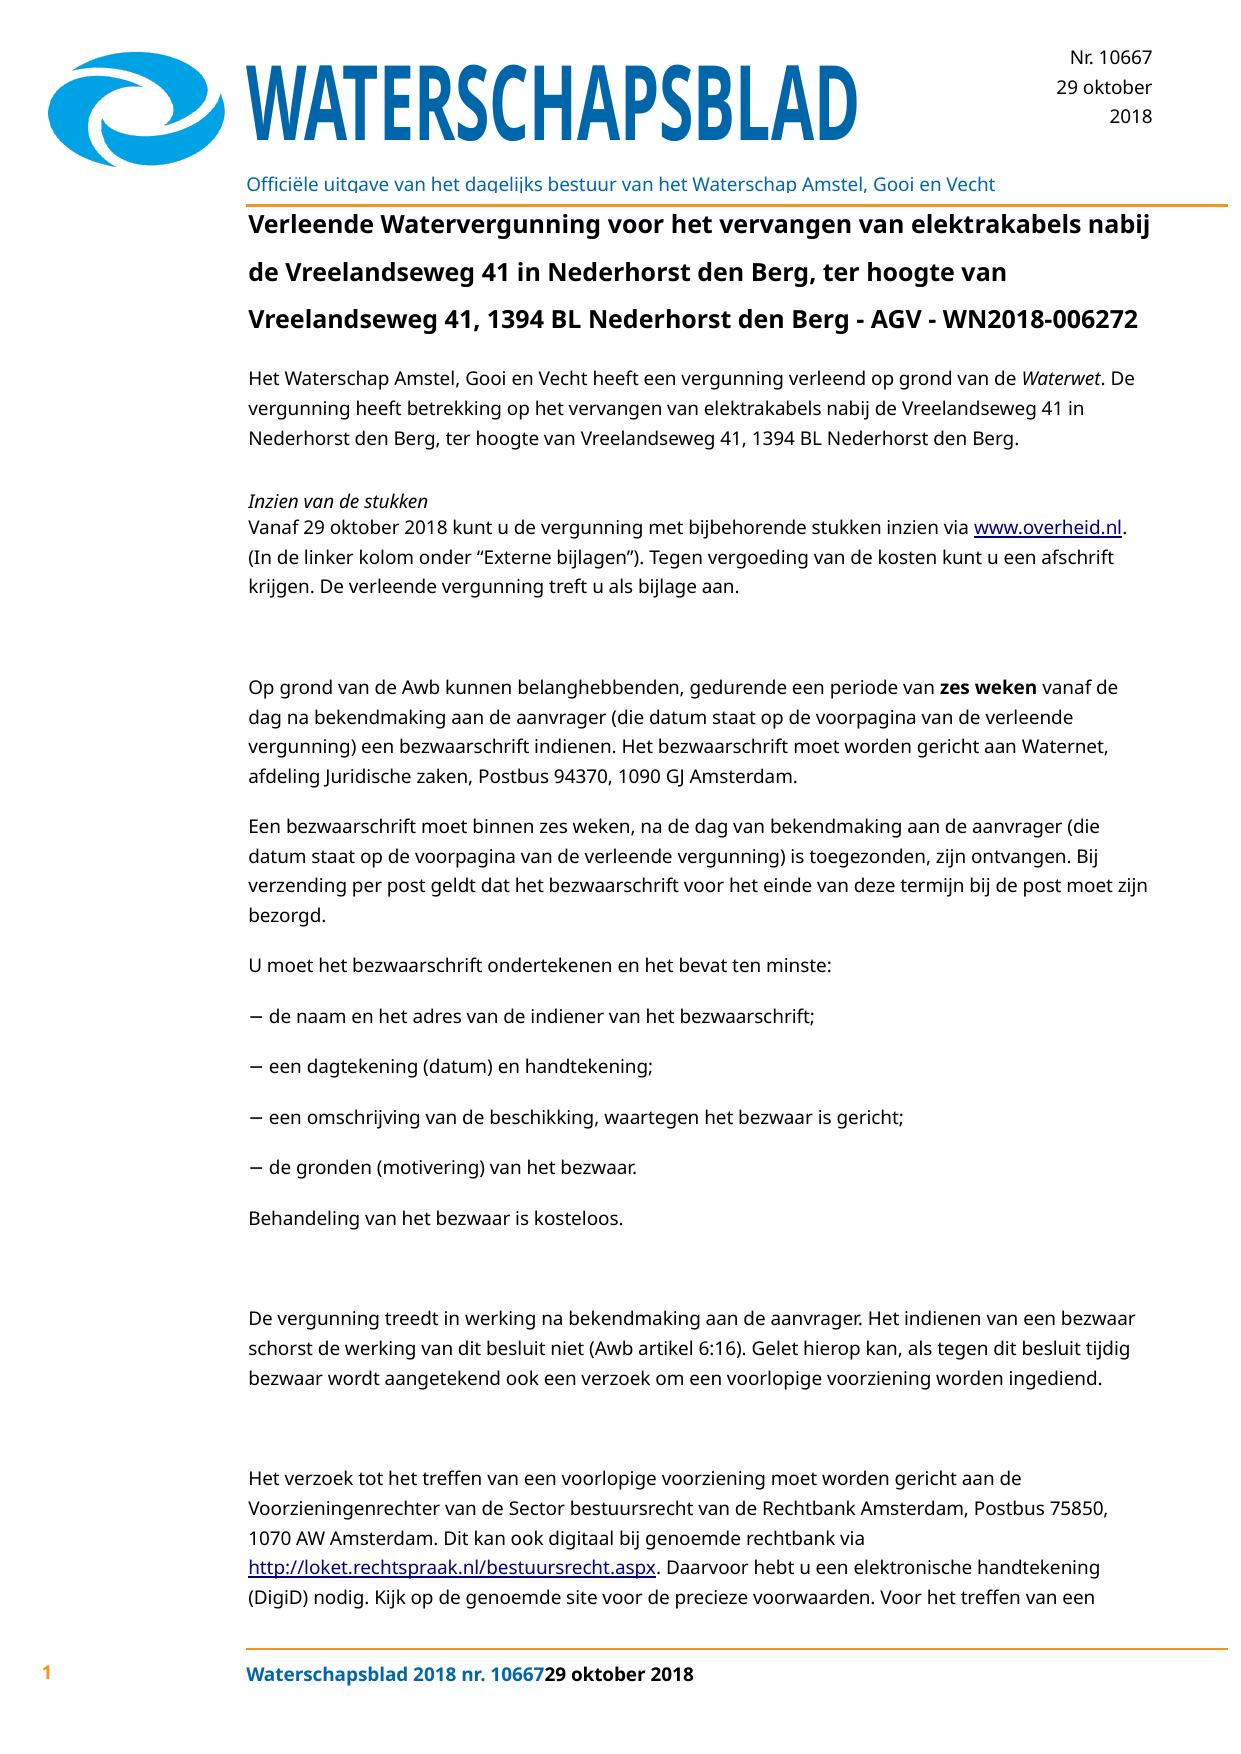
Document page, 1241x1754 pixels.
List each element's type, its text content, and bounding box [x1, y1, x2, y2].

text − de gronden (motivering) van het bezwaar. [248, 1154, 1152, 1180]
text Behandeling van het bezwaar is kosteloos. [248, 1205, 1152, 1231]
text U moet het bezwaarschrift ondertekenen en het bevat ten minste: [248, 953, 1152, 978]
text Inzien van de stukken [248, 489, 1152, 514]
picture [41, 47, 231, 172]
text Het verzoek tot het treffen van een voorlopige voorziening moet worden gericht aan de Voorzieningenrechter van de Sector bestuursrecht van de Rechtbank Amsterdam, Postbus 75850, 1070 AW Amsterdam. Dit kan ook digitaal bij genoemde rechtbank via http://loket.rechtspraak.nl/bestuursrecht.aspx. Daarvoor hebt u een elektronische handtekening (DigiD) nodig. Kijk op de genoemde site voor de precieze voorwaarden. Voor het treffen van een [248, 1466, 1152, 1610]
text Op grond van de Awb kunnen belanghebbenden, gedurende een periode van zes weken vanaf de dag na bekendmaking aan de aanvrager (die datum staat op de voorpagina van de verleende vergunning) een bezwaarschrift indienen. Het bezwaarschrift moet worden gericht aan Waternet, afdeling Juridische zaken, Postbus 94370, 1090 GJ Amsterdam. [248, 674, 1152, 789]
text Een bezwaarschrift moet binnen zes weken, na de dag van bekendmaking aan de aanvrager (die datum staat op de voorpagina van de verleende vergunning) is toegezonden, zijn ontvangen. Bij verzending per post geldt dat het bezwaarschrift voor het einde van deze termijn bij de post moet zijn bezorgd. [248, 813, 1152, 928]
text Het Waterschap Amstel, Gooi en Vecht heeft een vergunning verleend op grond van de Waterwet. De vergunning heeft betrekking op het vervangen van elektrakabels nabij de Vreelandseweg 41 in Nederhorst den Berg, ter hoogte van Vreelandseweg 41, 1394 BL Nederhorst den Berg. [248, 366, 1152, 450]
text − een omschrijving van de beschikking, waartegen het bezwaar is gericht; [248, 1104, 1152, 1130]
text − een dagtekening (datum) en handtekening; [248, 1053, 1152, 1079]
text Verleende Watervergunning voor het vervangen van elektrakabels nabij de Vreelandseweg 41 in Nederhorst den Berg, ter hoogte van Vreelandseweg 41, 1394 BL Nederhorst den Berg - AGV - WN2018-006272 [248, 207, 1152, 336]
text − de naam en het adres van de indiener van het bezwaarschrift; [248, 1003, 1152, 1029]
text Vanaf 29 oktober 2018 kunt u de vergunning met bijbehorende stukken inzien via www.overheid.nl. (In de linker kolom onder “Externe bijlagen”). Tegen vergoeding van de kosten kunt u een afschrift krijgen. De verleende vergunning treft u als bijlage aan. [248, 514, 1152, 599]
text De vergunning treedt in werking na bekendmaking aan de aanvrager. Het indienen van een bezwaar schorst de werking van dit besluit niet (Awb artikel 6:16). Gelet hierop kan, als tegen dit besluit tijdig bezwaar wordt aangetekend ook een verzoek om een voorlopige voorziening worden ingediend. [248, 1306, 1152, 1391]
